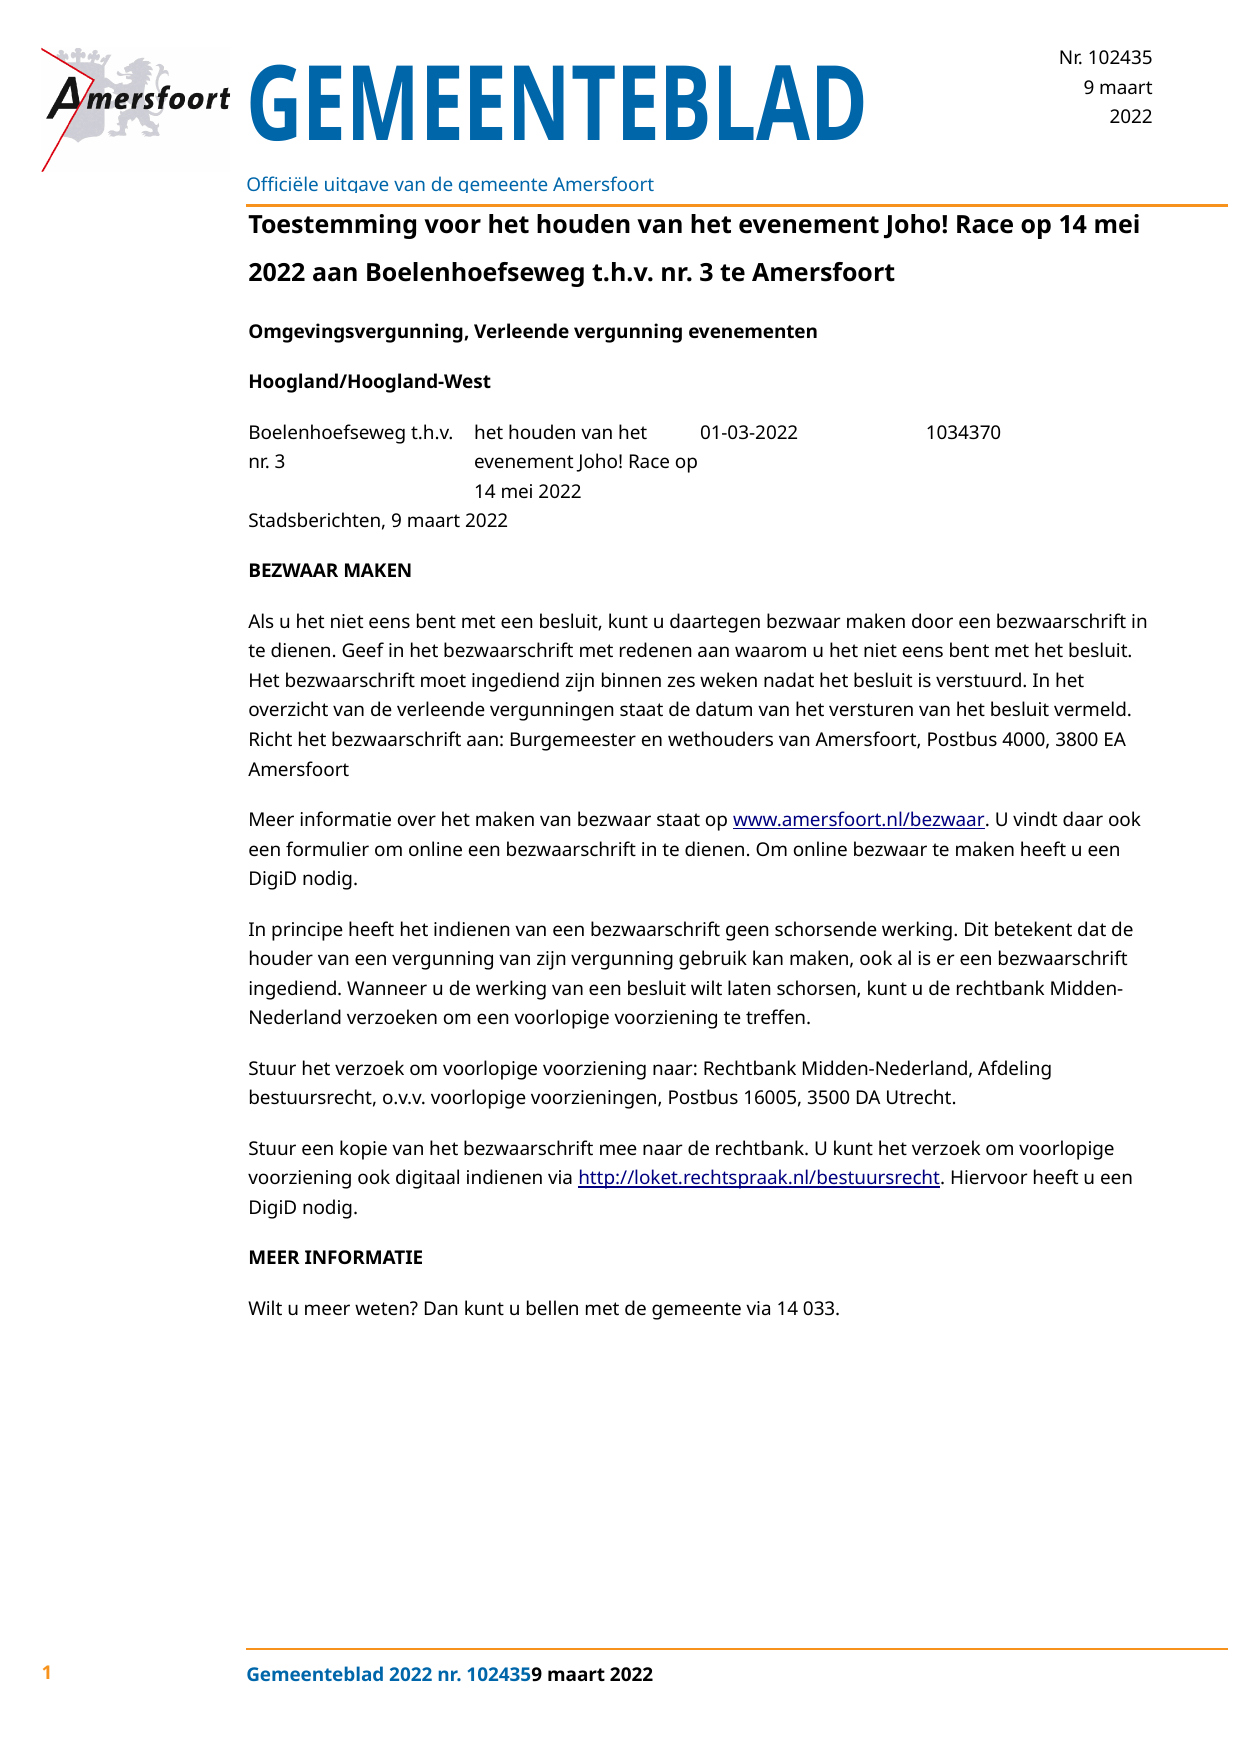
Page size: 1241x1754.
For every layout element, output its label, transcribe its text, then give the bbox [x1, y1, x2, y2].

text Stuur een kopie van het bezwaarschrift mee naar de rechtbank. U kunt het verzoek om voorlopige voorziening ook digitaal indienen via http://loket.rechtspraak.nl/bestuursrecht. Hiervoor heeft u een DigiD nodig. [248, 1135, 1152, 1220]
text Stadsberichten, 9 maart 2022 [248, 507, 1152, 533]
table_header 01-03-2022 [700, 419, 926, 504]
table_header Boelenhoefseweg t.h.v. nr. 3 [248, 419, 474, 504]
text Meer informatie over het maken van bezwaar staat op www.amersfoort.nl/bezwaar. U vindt daar ook een formulier om online een bezwaarschrift in te dienen. Om online bezwaar te maken heeft u een DigiD nodig. [248, 806, 1152, 891]
text BEZWAAR MAKEN [248, 557, 1152, 583]
text Stuur het verzoek om voorlopige voorziening naar: Rechtbank Midden-Nederland, Afdeling bestuursrecht, o.v.v. voorlopige voorzieningen, Postbus 16005, 3500 DA Utrecht. [248, 1055, 1152, 1110]
picture [41, 47, 231, 172]
text Wilt u meer weten? Dan kunt u bellen met de gemeente via 14 033. [248, 1295, 1152, 1321]
text Toestemming voor het houden van het evenement Joho! Race op 14 mei 2022 aan Boelenhoefseweg t.h.v. nr. 3 te Amersfoort [248, 207, 1152, 288]
table_header 1034370 [926, 419, 1152, 504]
text In principe heeft het indienen van een bezwaarschrift geen schorsende werking. Dit betekent dat de houder van een vergunning van zijn vergunning gebruik kan maken, ook al is er een bezwaarschrift ingediend. Wanneer u de werking van een besluit wilt laten schorsen, kunt u de rechtbank Midden-Nederland verzoeken om een voorlopige voorziening te treffen. [248, 916, 1152, 1030]
text Als u het niet eens bent met een besluit, kunt u daartegen bezwaar maken door een bezwaarschrift in te dienen. Geef in het bezwaarschrift met redenen aan waarom u het niet eens bent met het besluit. Het bezwaarschrift moet ingediend zijn binnen zes weken nadat het besluit is verstuurd. In het overzicht van de verleende vergunningen staat de datum van het versturen van het besluit vermeld. Richt het bezwaarschrift aan: Burgemeester en wethouders van Amersfoort, Postbus 4000, 3800 EA Amersfoort [248, 608, 1152, 781]
table_header het houden van het evenement Joho! Race op 14 mei 2022 [474, 419, 700, 504]
text Hoogland/Hoogland-West [248, 368, 1152, 394]
text MEER INFORMATIE [248, 1244, 1152, 1270]
text Omgevingsvergunning, Verleende vergunning evenementen [248, 318, 1152, 344]
